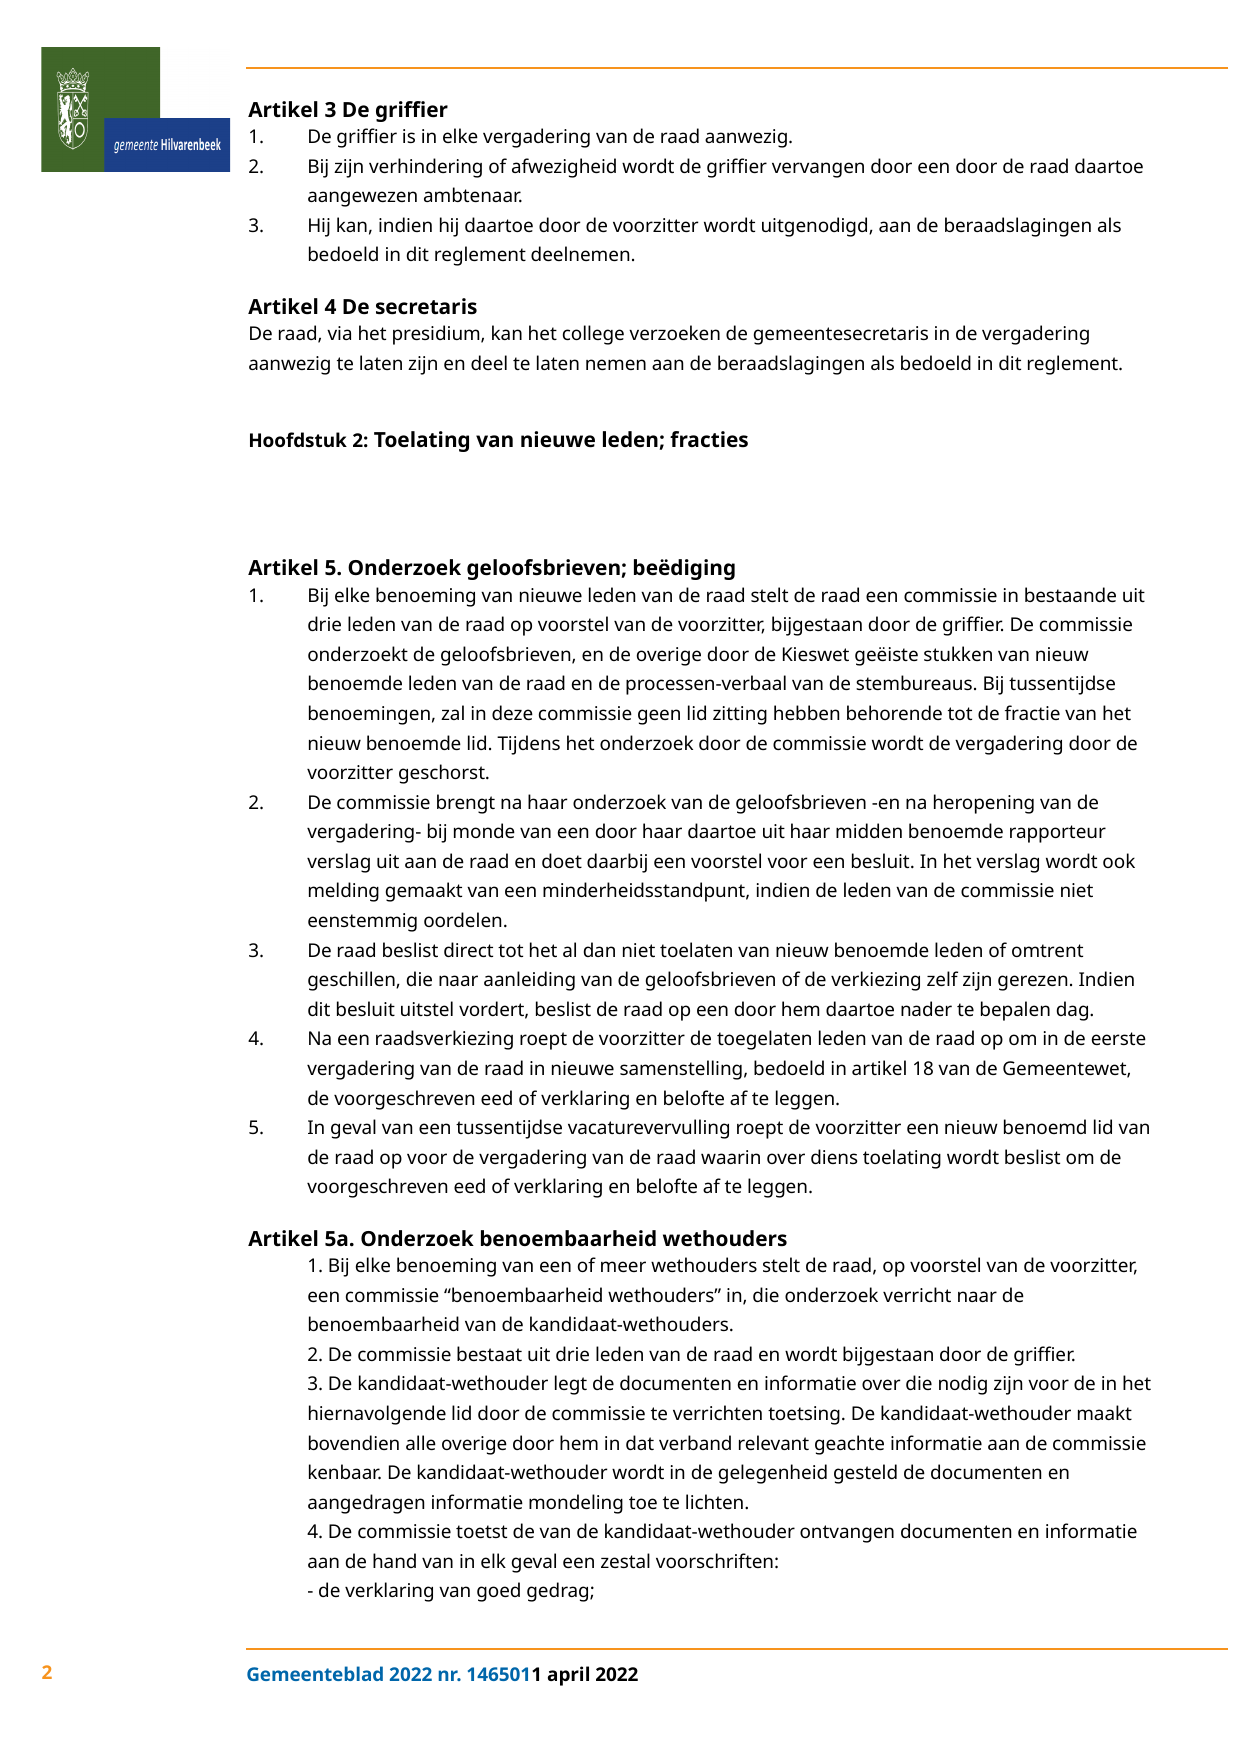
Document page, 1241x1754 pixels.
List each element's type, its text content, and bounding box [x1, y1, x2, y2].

list In geval van een tussentijdse vacaturevervulling roept de voorzitter een nieuw benoemd lid van de raad op voor de vergadering van de raad waarin over diens toelating wordt beslist om de voorgeschreven eed of verklaring en belofte af te leggen. [248, 1114, 1152, 1199]
text Artikel 4 De secretaris [248, 292, 1152, 320]
list Bij zijn verhindering of afwezigheid wordt de griffier vervangen door een door de raad daartoe aangewezen ambtenaar. [248, 153, 1152, 208]
list Bij elke benoeming van nieuwe leden van de raad stelt de raad een commissie in bestaande uit drie leden van de raad op voorstel van de voorzitter, bijgestaan door de griffier. De commissie onderzoekt de geloofsbrieven, en de overige door de Kieswet geëiste stukken van nieuw benoemde leden van de raad en de processen-verbaal van de stembureaus. Bij tussentijdse benoemingen, zal in deze commissie geen lid zitting hebben behorende tot de fractie van het nieuw benoemde lid. Tijdens het onderzoek door de commissie wordt de vergadering door de voorzitter geschorst. [248, 582, 1152, 785]
list Na een raadsverkiezing roept de voorzitter de toegelaten leden van de raad op om in de eerste vergadering van de raad in nieuwe samenstelling, bedoeld in artikel 18 van de Gemeentewet, de voorgeschreven eed of verklaring en belofte af te leggen. [248, 1026, 1152, 1110]
list 4. De commissie toetst de van de kandidaat-wethouder ontvangen documenten en informatie aan de hand van in elk geval een zestal voorschriften: [248, 1518, 1152, 1574]
list De commissie brengt na haar onderzoek van de geloofsbrieven -en na heropening van de vergadering- bij monde van een door haar daartoe uit haar midden benoemde rapporteur verslag uit aan de raad en doet daarbij een voorstel voor een besluit. In het verslag wordt ook melding gemaakt van een minderheidsstandpunt, indien de leden van de commissie niet eenstemmig oordelen. [248, 789, 1152, 933]
list - de verklaring van goed gedrag; [248, 1578, 1152, 1603]
list 1. Bij elke benoeming van een of meer wethouders stelt de raad, op voorstel van de voorzitter, een commissie “benoembaarheid wethouders” in, die onderzoek verricht naar de benoembaarheid van de kandidaat-wethouders. [248, 1252, 1152, 1337]
text Artikel 3 De griffier [248, 95, 1152, 123]
text Hoofdstuk 2: Toelating van nieuwe leden; fracties [248, 425, 1152, 454]
list Hij kan, indien hij daartoe door de voorzitter wordt uitgenodigd, aan de beraadslagingen als bedoeld in dit reglement deelnemen. [248, 212, 1152, 267]
list 2. De commissie bestaat uit drie leden van de raad en wordt bijgestaan door de griffier. [248, 1341, 1152, 1367]
text De raad, via het presidium, kan het college verzoeken de gemeentesecretaris in de vergadering aanwezig te laten zijn en deel te laten nemen aan de beraadslagingen als bedoeld in dit reglement. [248, 320, 1152, 376]
list De griffier is in elke vergadering van de raad aanwezig. [248, 123, 1152, 149]
text Artikel 5. Onderzoek geloofsbrieven; beëdiging [248, 553, 1152, 582]
picture [41, 47, 231, 172]
text Artikel 5a. Onderzoek benoembaarheid wethouders [248, 1224, 1152, 1252]
list De raad beslist direct tot het al dan niet toelaten van nieuw benoemde leden of omtrent geschillen, die naar aanleiding van de geloofsbrieven of de verkiezing zelf zijn gerezen. Indien dit besluit uitstel vordert, beslist de raad op een door hem daartoe nader te bepalen dag. [248, 937, 1152, 1022]
list 3. De kandidaat-wethouder legt de documenten en informatie over die nodig zijn voor de in het hiernavolgende lid door de commissie te verrichten toetsing. De kandidaat-wethouder maakt bovendien alle overige door hem in dat verband relevant geachte informatie aan de commissie kenbaar. De kandidaat-wethouder wordt in de gelegenheid gesteld de documenten en aangedragen informatie mondeling toe te lichten. [248, 1371, 1152, 1515]
